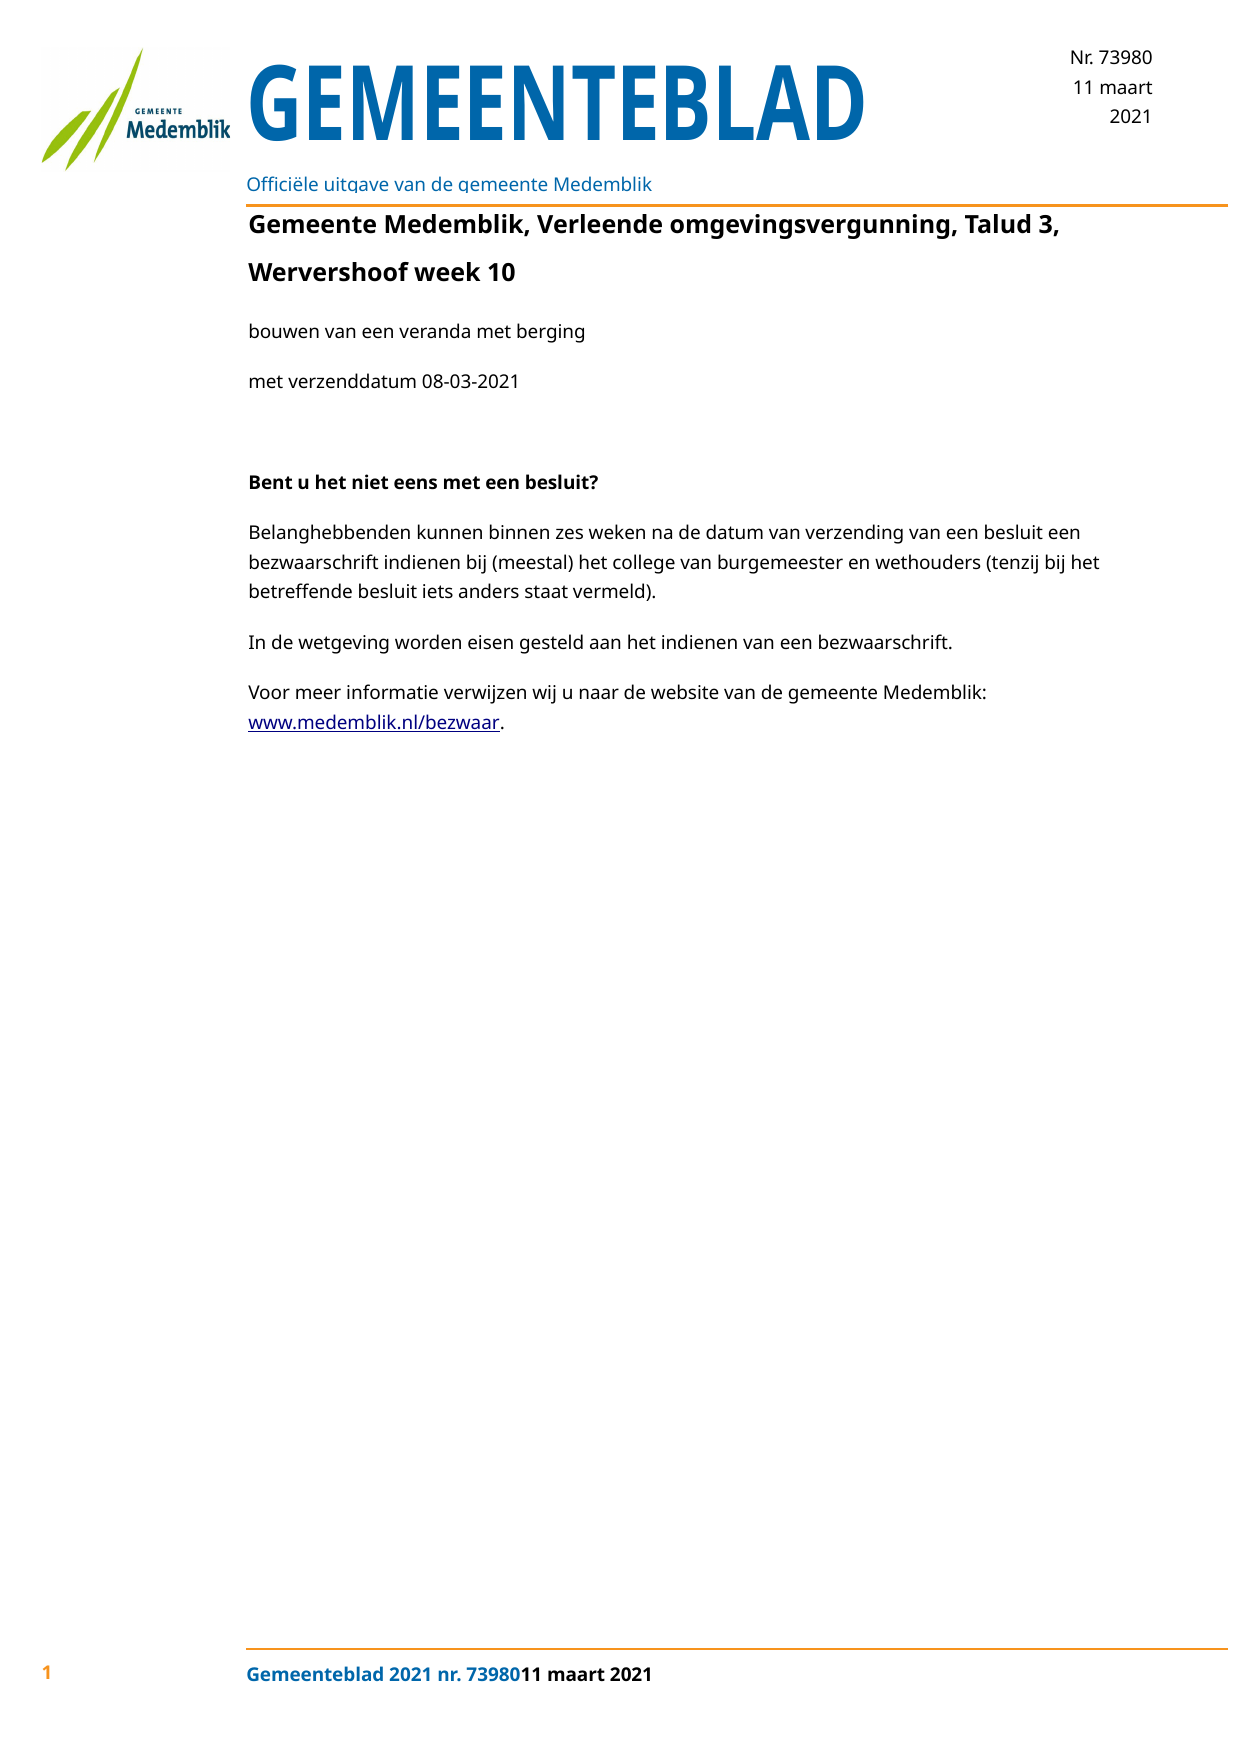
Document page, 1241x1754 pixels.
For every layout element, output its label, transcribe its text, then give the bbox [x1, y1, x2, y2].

text Gemeente Medemblik, Verleende omgevingsvergunning, Talud 3, Wervershoof week 10 [248, 207, 1152, 288]
text Bent u het niet eens met een besluit? [248, 469, 1152, 495]
text Voor meer informatie verwijzen wij u naar de website van de gemeente Medemblik: www.medemblik.nl/bezwaar. [248, 679, 1152, 735]
text met verzenddatum 08-03-2021 [248, 368, 1152, 394]
text In de wetgeving worden eisen gesteld aan het indienen van een bezwaarschrift. [248, 629, 1152, 655]
text bouwen van een veranda met berging [248, 318, 1152, 344]
picture [41, 47, 231, 172]
text Belanghebbenden kunnen binnen zes weken na de datum van verzending van een besluit een bezwaarschrift indienen bij (meestal) het college van burgemeester en wethouders (tenzij bij het betreffende besluit iets anders staat vermeld). [248, 519, 1152, 604]
